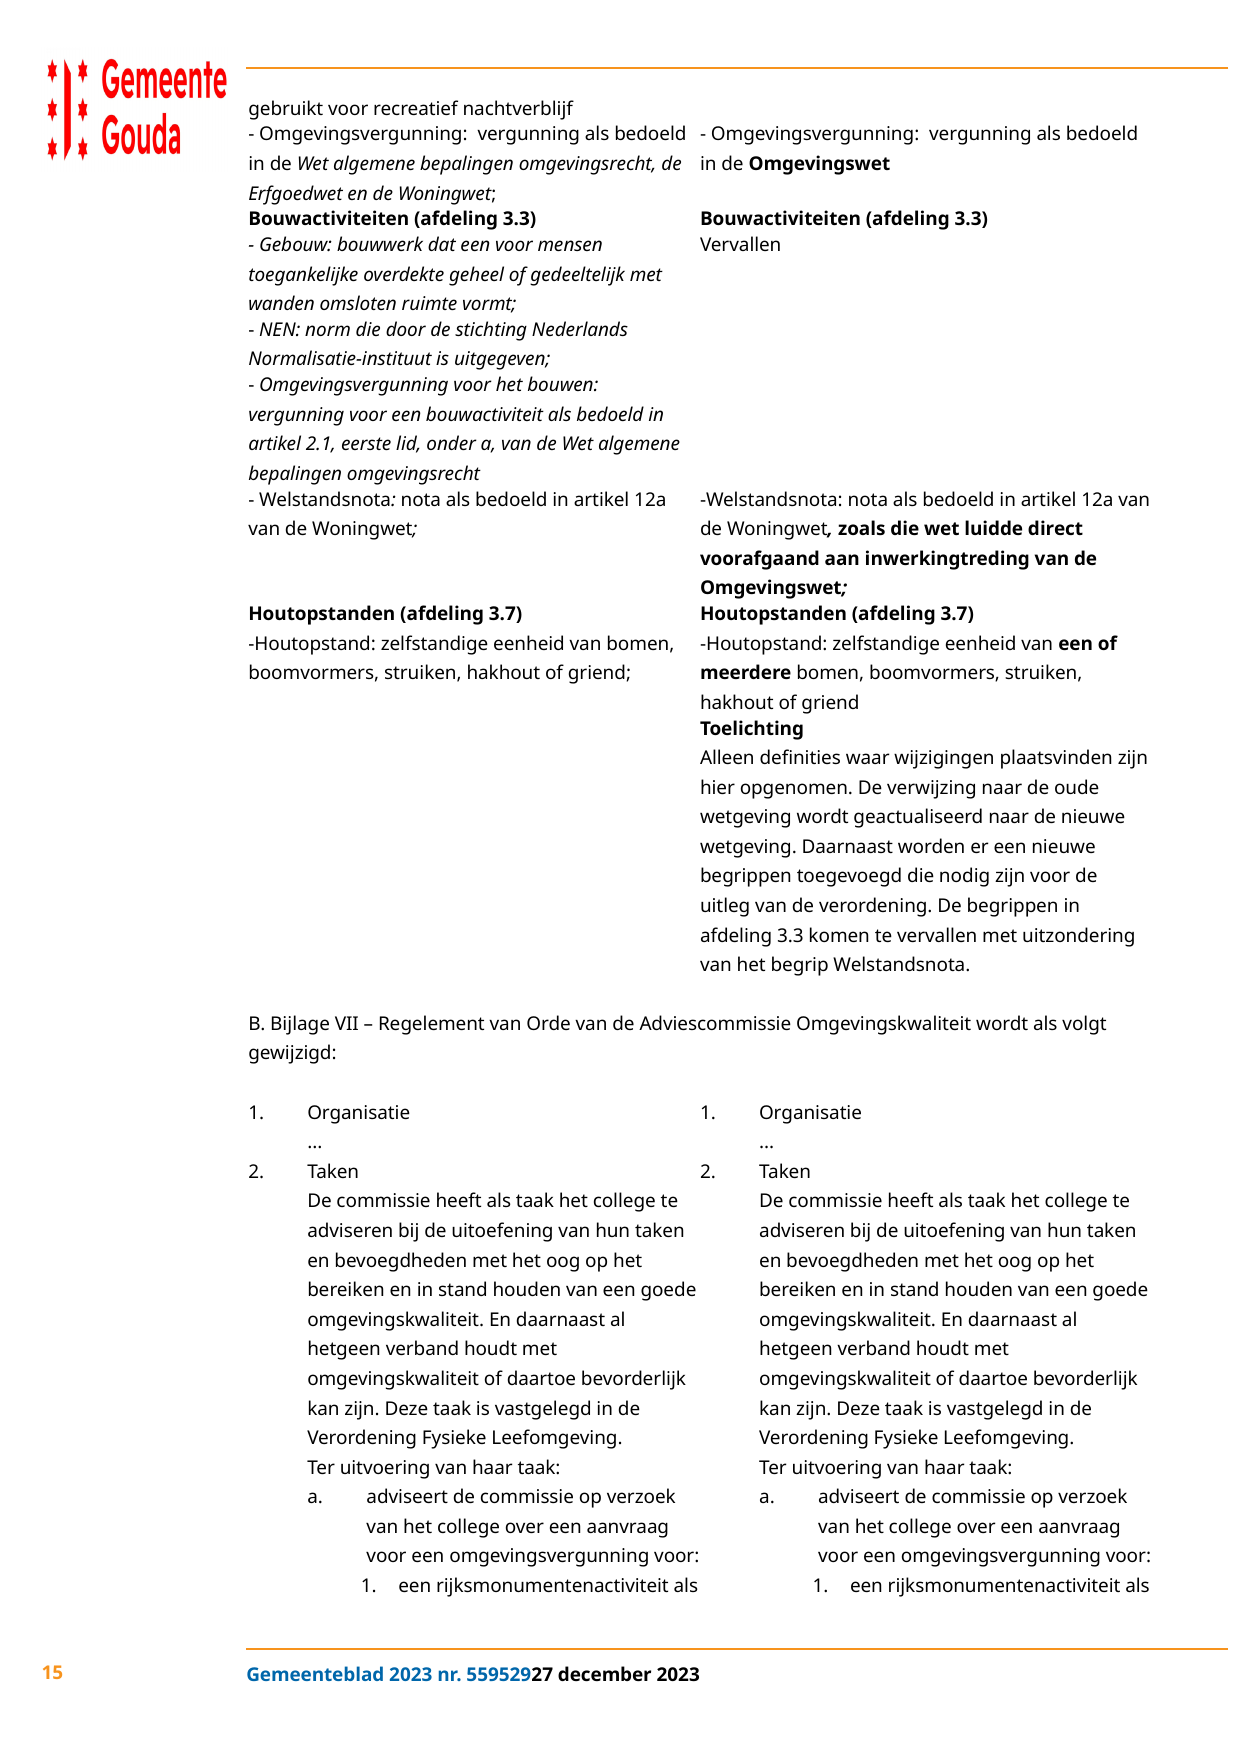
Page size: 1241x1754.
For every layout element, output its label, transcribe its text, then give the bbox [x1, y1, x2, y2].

table_cell [700, 371, 1152, 486]
table_cell - NEN: norm die door de stichting Nederlands Normalisatie-instituut is uitgegeven; [248, 316, 700, 371]
table_cell Bouwactiviteiten (afdeling 3.3) [700, 205, 1152, 231]
table_cell - Omgevingsvergunning voor het bouwen: vergunning voor een bouwactiviteit als bedoeld in artikel 2.1, eerste lid, onder a, van de Wet algemene bepalingen omgevingsrecht [248, 371, 700, 486]
table_cell - Gebouw: bouwwerk dat een voor mensen toegankelijke overdekte geheel of gedeeltelijk met wanden omsloten ruimte vormt; [248, 231, 700, 316]
picture [41, 47, 231, 172]
table_cell Bouwactiviteiten (afdeling 3.3) [248, 205, 700, 231]
table_cell -Welstandsnota: nota als bedoeld in artikel 12a van de Woningwet, zoals die wet luidde direct voorafgaand aan inwerkingtreding van de Omgevingswet; [700, 486, 1152, 600]
table_cell - Welstandsnota: nota als bedoeld in artikel 12a van de Woningwet; [248, 486, 700, 600]
table_cell [248, 715, 700, 977]
table_cell gebruikt voor recreatief nachtverblijf [248, 95, 700, 121]
table_cell Toelichting Alleen definities waar wijzigingen plaatsvinden zijn hier opgenomen. De verwijzing naar de oude wetgeving wordt geactualiseerd naar de nieuwe wetgeving. Daarnaast worden er een nieuwe begrippen toegevoegd die nodig zijn voor de uitleg van de verordening. De begrippen in afdeling 3.3 komen te vervallen met uitzondering van het begrip Welstandsnota. [700, 715, 1152, 977]
text B. Bijlage VII – Regelement van Orde van de Adviescommissie Omgevingskwaliteit wordt als volgt gewijzigd: [248, 1010, 1152, 1065]
table_cell Houtopstanden (afdeling 3.7) -Houtopstand: zelfstandige eenheid van een of meerdere bomen, boomvormers, struiken, hakhout of griend [700, 600, 1152, 715]
table_cell [700, 316, 1152, 371]
table_cell - Omgevingsvergunning: vergunning als bedoeld in de Wet algemene bepalingen omgevingsrecht, de Erfgoedwet en de Woningwet; [248, 121, 700, 205]
table_cell Vervallen [700, 231, 1152, 316]
table_cell [700, 95, 1152, 121]
table_cell Houtopstanden (afdeling 3.7) -Houtopstand: zelfstandige eenheid van bomen, boomvormers, struiken, hakhout of griend; [248, 600, 700, 715]
table_header Organisatie ... Taken De commissie heeft als taak het college te adviseren bij de uitoefening van hun taken en bevoegdheden met het oog op het bereiken en in stand houden van een goede omgevingskwaliteit. En daarnaast al hetgeen verband houdt met omgevingskwaliteit of daartoe bevorderlijk kan zijn. Deze taak is vastgelegd in de Verordening Fysieke Leefomgeving. Ter uitvoering van haar taak: adviseert de commissie op verzoek van het college over een aanvraag voor een omgevingsvergunning voor: een rijksmonumentenactiviteit als [248, 1099, 700, 1598]
table_cell - Omgevingsvergunning: vergunning als bedoeld in de Omgevingswet [700, 121, 1152, 205]
table_header Organisatie ... Taken De commissie heeft als taak het college te adviseren bij de uitoefening van hun taken en bevoegdheden met het oog op het bereiken en in stand houden van een goede omgevingskwaliteit. En daarnaast al hetgeen verband houdt met omgevingskwaliteit of daartoe bevorderlijk kan zijn. Deze taak is vastgelegd in de Verordening Fysieke Leefomgeving. Ter uitvoering van haar taak: adviseert de commissie op verzoek van het college over een aanvraag voor een omgevingsvergunning voor: een rijksmonumentenactiviteit als [700, 1099, 1152, 1598]
